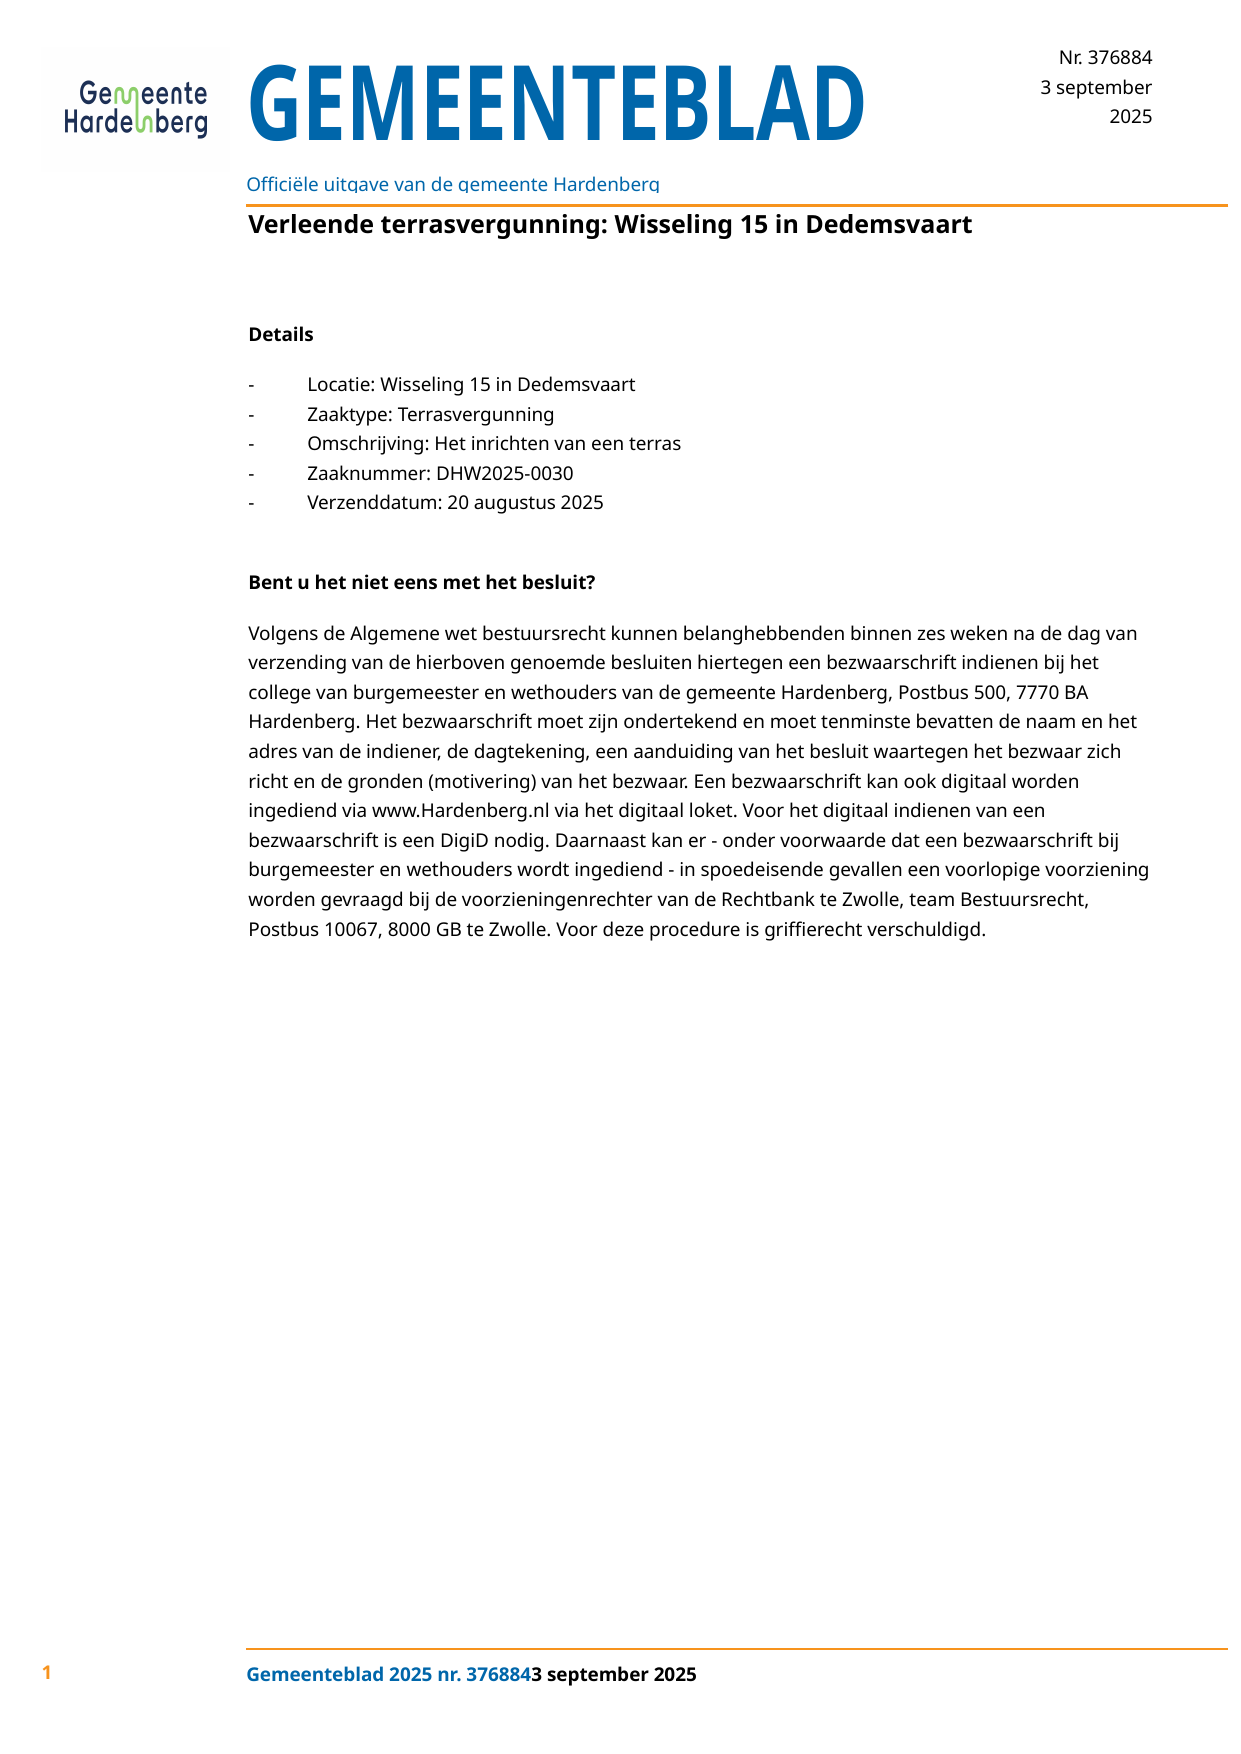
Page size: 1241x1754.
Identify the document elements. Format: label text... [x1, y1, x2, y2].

list Omschrijving: Het inrichten van een terras [248, 430, 1152, 456]
text Details [248, 321, 1152, 346]
list Zaaknummer: DHW2025-0030 [248, 460, 1152, 486]
list Zaaktype: Terrasvergunning [248, 401, 1152, 426]
text Verleende terrasvergunning: Wisseling 15 in Dedemsvaart [248, 207, 1152, 241]
list Locatie: Wisseling 15 in Dedemsvaart [248, 371, 1152, 397]
list Verzenddatum: 20 augustus 2025 [248, 489, 1152, 515]
text Bent u het niet eens met het besluit? [248, 569, 1152, 595]
picture [41, 47, 231, 172]
text Volgens de Algemene wet bestuursrecht kunnen belanghebbenden binnen zes weken na de dag van verzending van de hierboven genoemde besluiten hiertegen een bezwaarschrift indienen bij het college van burgemeester en wethouders van de gemeente Hardenberg, Postbus 500, 7770 BA Hardenberg. Het bezwaarschrift moet zijn ondertekend en moet tenminste bevatten de naam en het adres van de indiener, de dagtekening, een aanduiding van het besluit waartegen het bezwaar zich richt en de gronden (motivering) van het bezwaar. Een bezwaarschrift kan ook digitaal worden ingediend via www.Hardenberg.nl via het digitaal loket. Voor het digitaal indienen van een bezwaarschrift is een DigiD nodig. Daarnaast kan er - onder voorwaarde dat een bezwaarschrift bij burgemeester en wethouders wordt ingediend - in spoedeisende gevallen een voorlopige voorziening worden gevraagd bij de voorzieningenrechter van de Rechtbank te Zwolle, team Bestuursrecht, Postbus 10067, 8000 GB te Zwolle. Voor deze procedure is griffierecht verschuldigd. [248, 620, 1152, 941]
